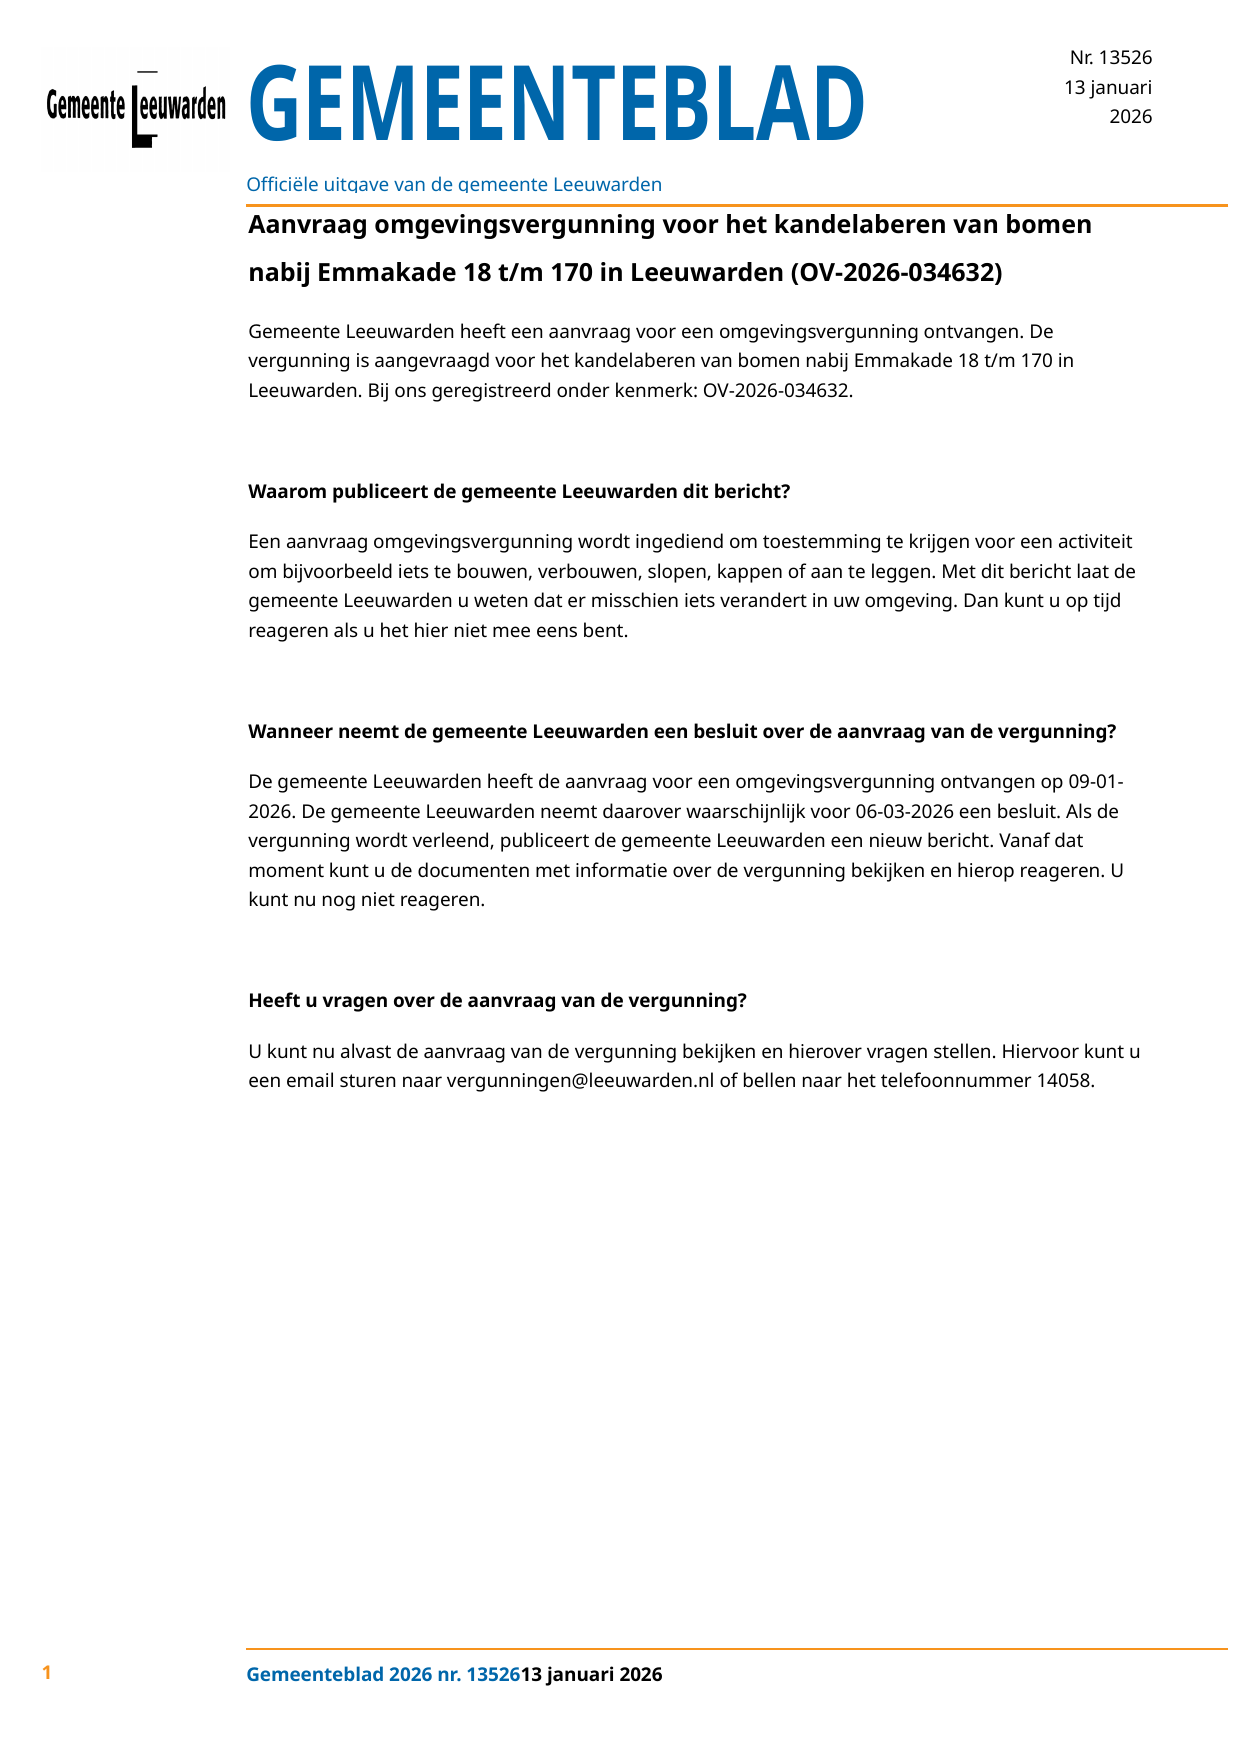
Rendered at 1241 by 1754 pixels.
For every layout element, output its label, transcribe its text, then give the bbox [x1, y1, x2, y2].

text Waarom publiceert de gemeente Leeuwarden dit bericht? [248, 478, 1152, 504]
text De gemeente Leeuwarden heeft de aanvraag voor een omgevingsvergunning ontvangen op 09-01-2026. De gemeente Leeuwarden neemt daarover waarschijnlijk voor 06-03-2026 een besluit. Als de vergunning wordt verleend, publiceert de gemeente Leeuwarden een nieuw bericht. Vanaf dat moment kunt u de documenten met informatie over de vergunning bekijken en hierop reageren. U kunt nu nog niet reageren. [248, 768, 1152, 912]
text Wanneer neemt de gemeente Leeuwarden een besluit over de aanvraag van de vergunning? [248, 718, 1152, 744]
text U kunt nu alvast de aanvraag van de vergunning bekijken en hierover vragen stellen. Hiervoor kunt u een email sturen naar vergunningen@leeuwarden.nl of bellen naar het telefoonnummer 14058. [248, 1038, 1152, 1093]
text Een aanvraag omgevingsvergunning wordt ingediend om toestemming te krijgen voor een activiteit om bijvoorbeeld iets te bouwen, verbouwen, slopen, kappen of aan te leggen. Met dit bericht laat de gemeente Leeuwarden u weten dat er misschien iets verandert in uw omgeving. Dan kunt u op tijd reageren als u het hier niet mee eens bent. [248, 528, 1152, 643]
text Gemeente Leeuwarden heeft een aanvraag voor een omgevingsvergunning ontvangen. De vergunning is aangevraagd voor het kandelaberen van bomen nabij Emmakade 18 t/m 170 in Leeuwarden. Bij ons geregistreerd onder kenmerk: OV-2026-034632. [248, 318, 1152, 403]
text Heeft u vragen over de aanvraag van de vergunning? [248, 987, 1152, 1013]
text Aanvraag omgevingsvergunning voor het kandelaberen van bomen nabij Emmakade 18 t/m 170 in Leeuwarden (OV-2026-034632) [248, 207, 1152, 288]
picture [41, 47, 231, 172]
